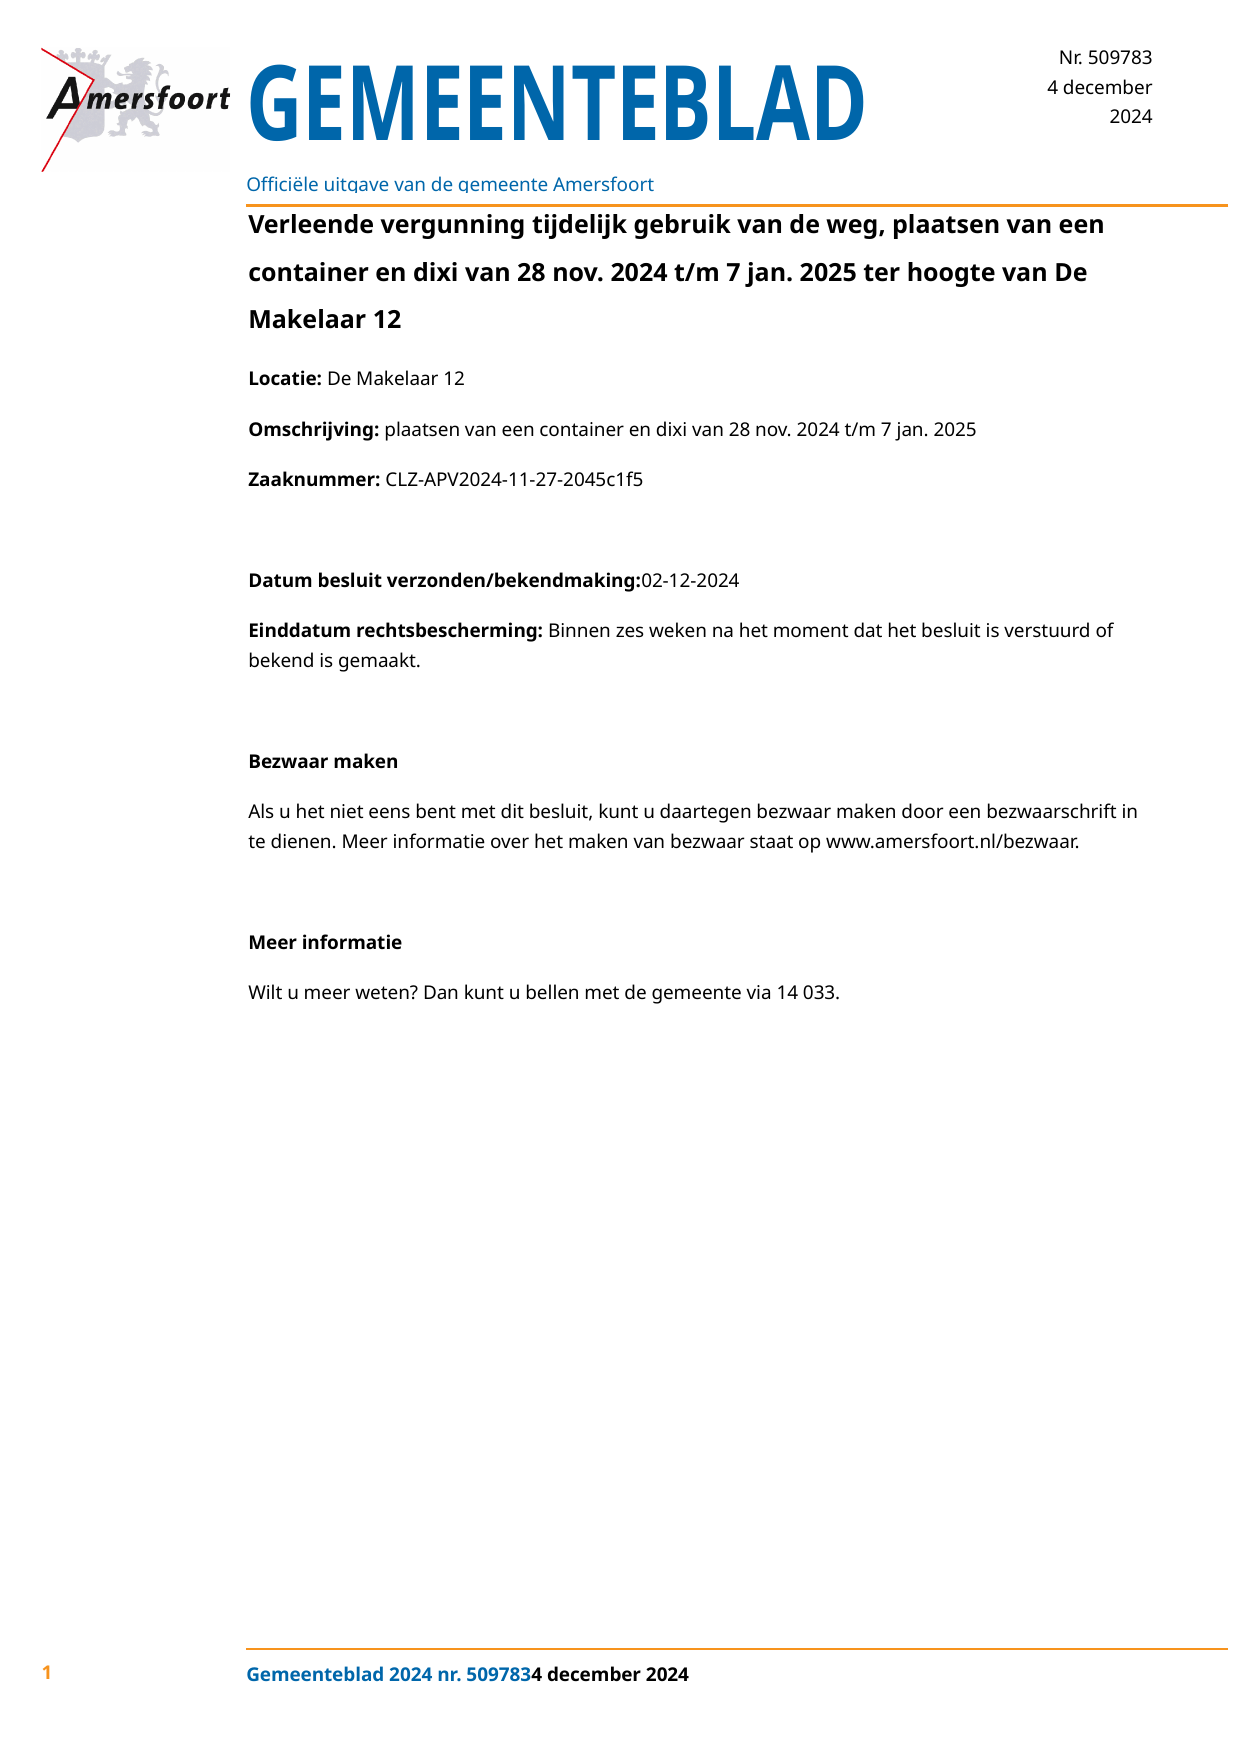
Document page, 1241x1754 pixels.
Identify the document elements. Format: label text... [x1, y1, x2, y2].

text Verleende vergunning tijdelijk gebruik van de weg, plaatsen van een container en dixi van 28 nov. 2024 t/m 7 jan. 2025 ter hoogte van De Makelaar 12 [248, 207, 1152, 336]
text Meer informatie [248, 929, 1152, 954]
text Zaaknummer: CLZ-APV2024-11-27-2045c1f5 [248, 466, 1152, 492]
text Wilt u meer weten? Dan kunt u bellen met de gemeente via 14 033. [248, 979, 1152, 1005]
text Einddatum rechtsbescherming: Binnen zes weken na het moment dat het besluit is verstuurd of bekend is gemaakt. [248, 618, 1152, 673]
text Als u het niet eens bent met dit besluit, kunt u daartegen bezwaar maken door een bezwaarschrift in te dienen. Meer informatie over het maken van bezwaar staat op www.amersfoort.nl/bezwaar. [248, 798, 1152, 854]
picture [41, 47, 231, 172]
text Datum besluit verzonden/bekendmaking:02-12-2024 [248, 567, 1152, 593]
text Locatie: De Makelaar 12 [248, 366, 1152, 391]
text Omschrijving: plaatsen van een container en dixi van 28 nov. 2024 t/m 7 jan. 2025 [248, 416, 1152, 442]
text Bezwaar maken [248, 748, 1152, 774]
